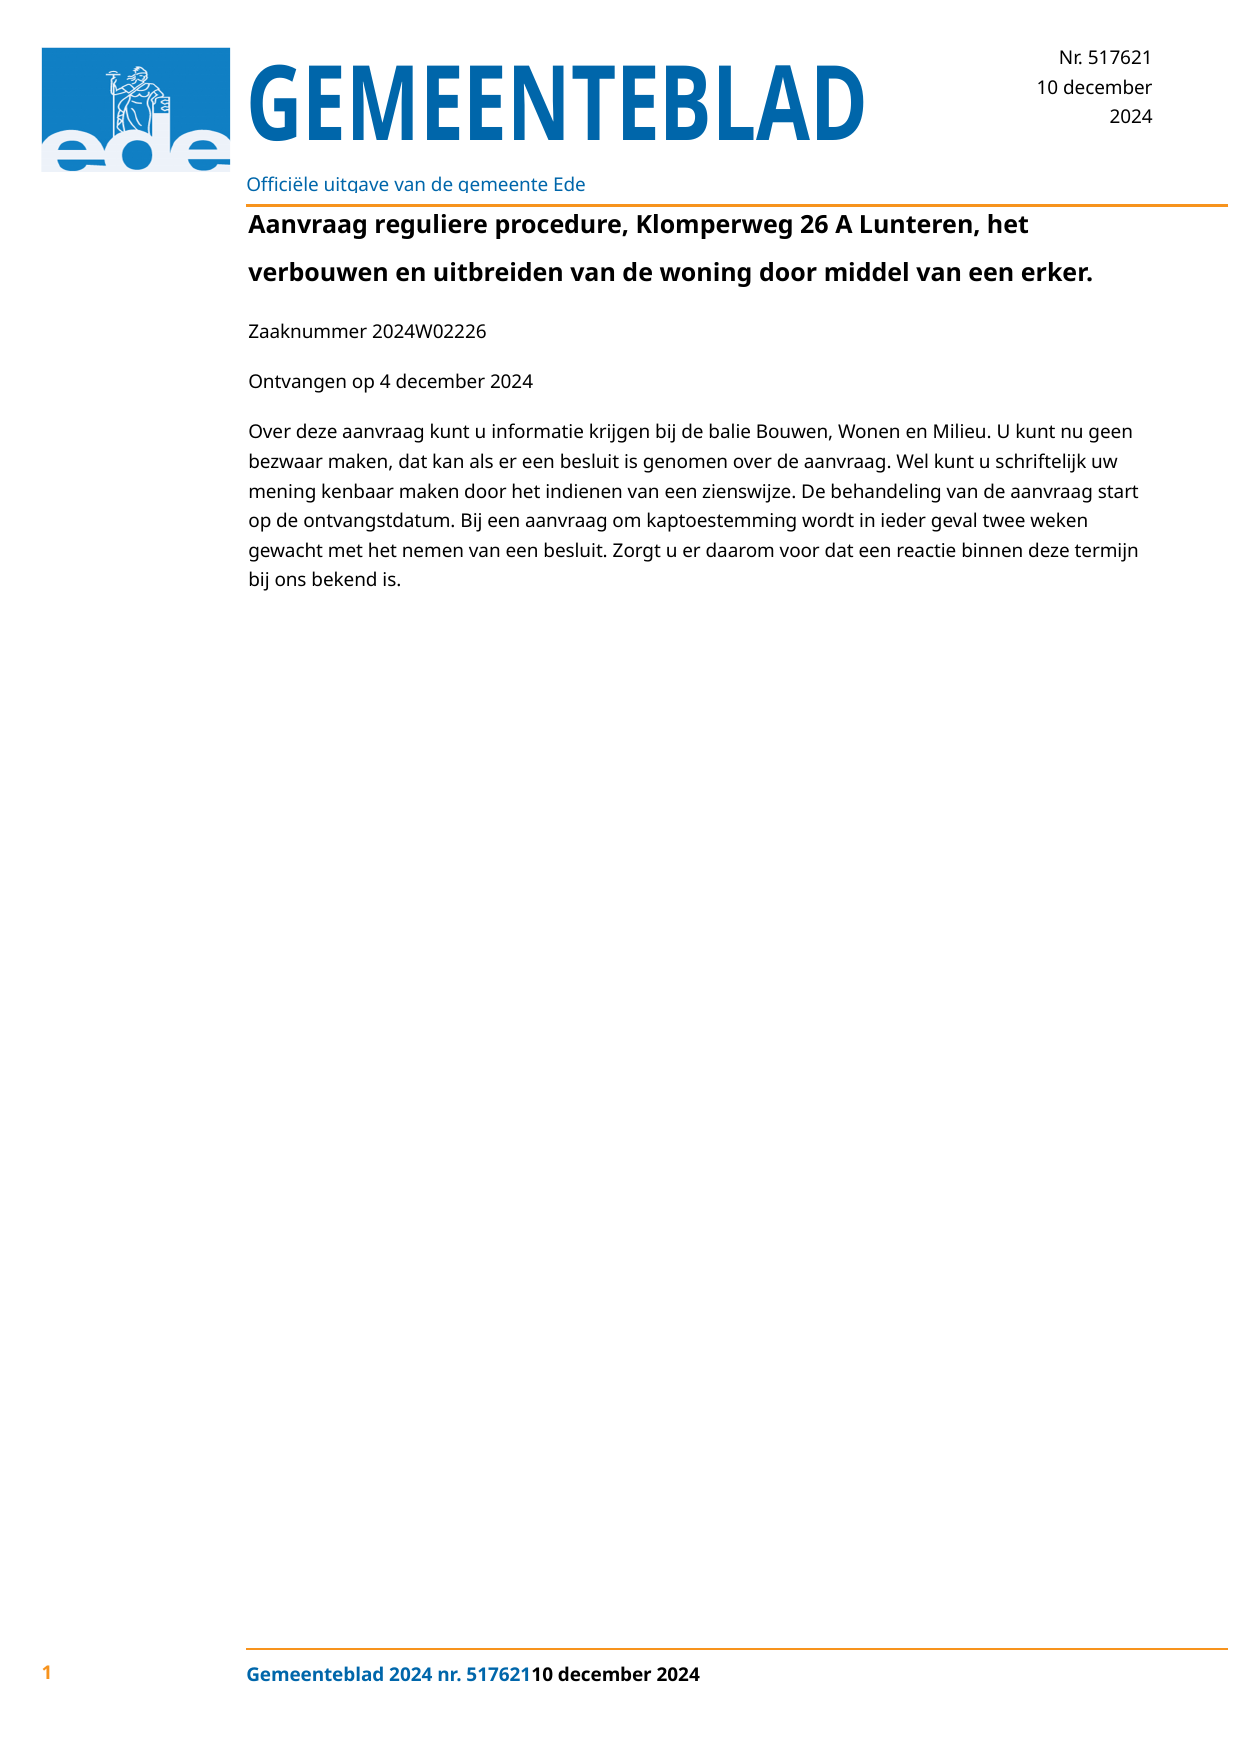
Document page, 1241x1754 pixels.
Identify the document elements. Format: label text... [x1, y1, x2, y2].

text Ontvangen op 4 december 2024 [248, 368, 1152, 394]
picture [41, 47, 231, 172]
text Aanvraag reguliere procedure, Klomperweg 26 A Lunteren, het verbouwen en uitbreiden van de woning door middel van een erker. [248, 207, 1152, 288]
text Over deze aanvraag kunt u informatie krijgen bij de balie Bouwen, Wonen en Milieu. U kunt nu geen bezwaar maken, dat kan als er een besluit is genomen over de aanvraag. Wel kunt u schriftelijk uw mening kenbaar maken door het indienen van een zienswijze. De behandeling van de aanvraag start op de ontvangstdatum. Bij een aanvraag om kaptoestemming wordt in ieder geval twee weken gewacht met het nemen van een besluit. Zorgt u er daarom voor dat een reactie binnen deze termijn bij ons bekend is. [248, 419, 1152, 592]
text Zaaknummer 2024W02226 [248, 318, 1152, 344]
